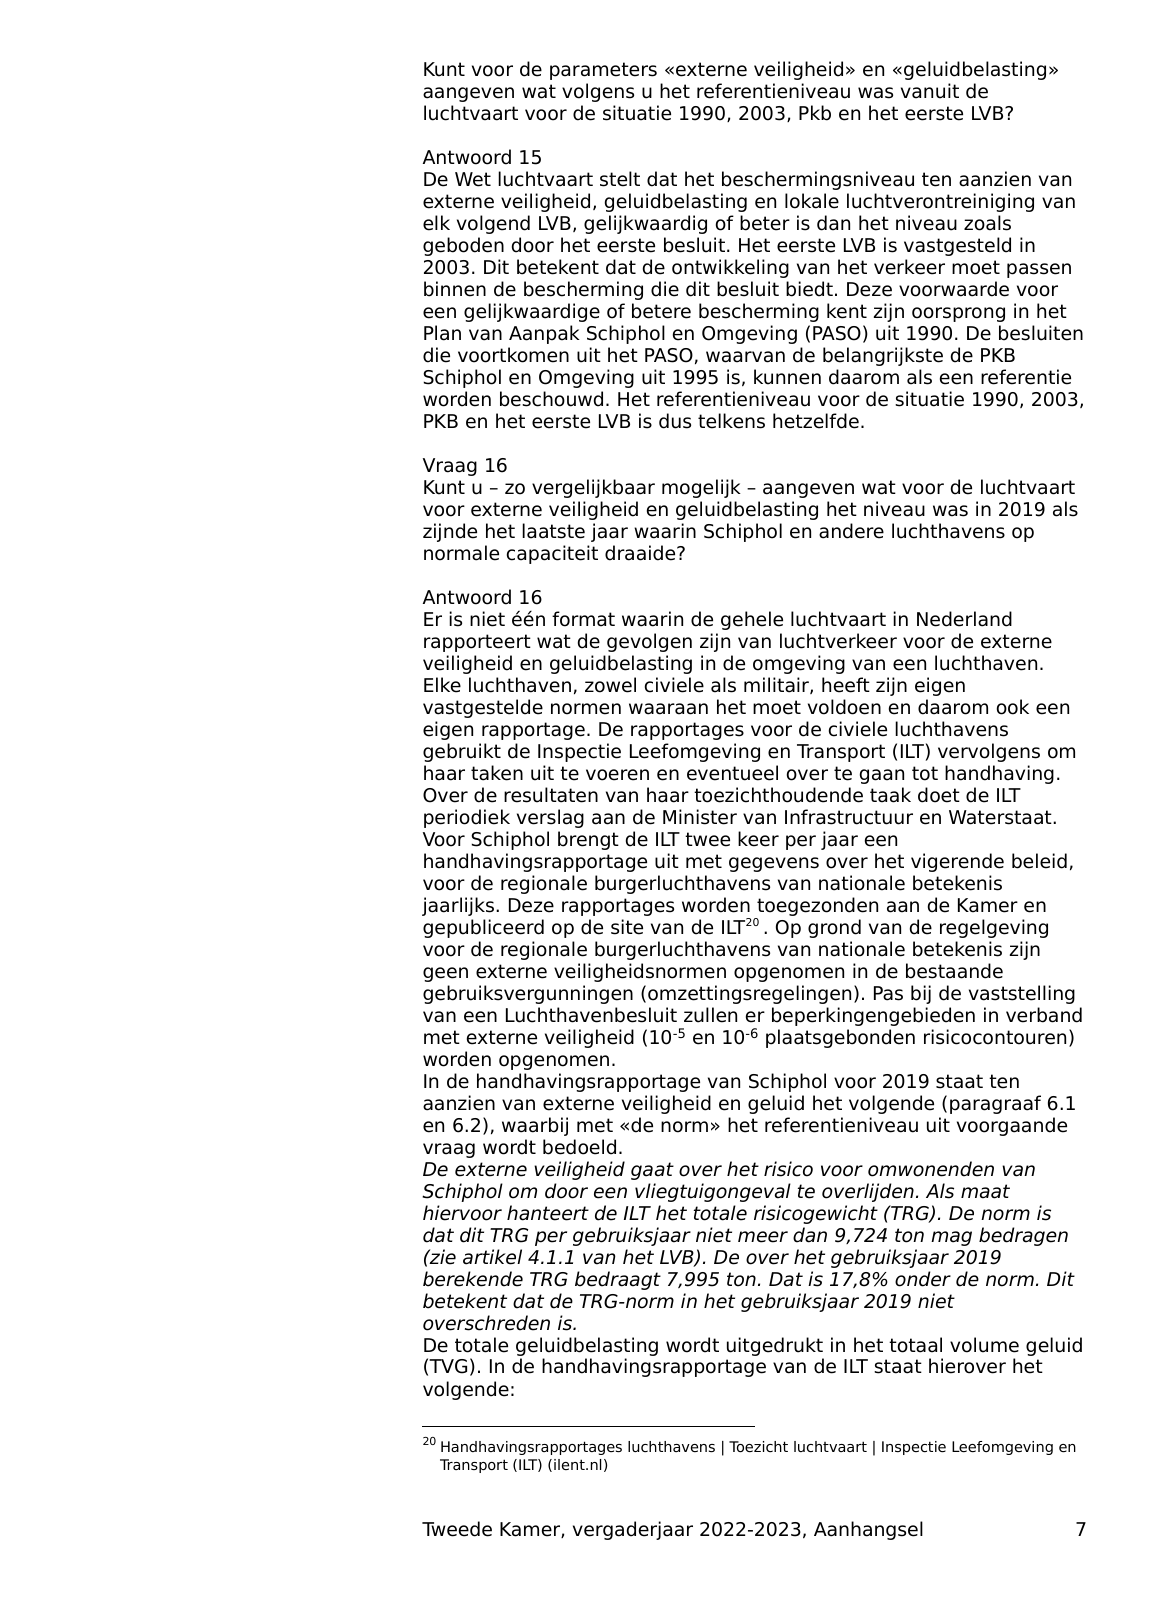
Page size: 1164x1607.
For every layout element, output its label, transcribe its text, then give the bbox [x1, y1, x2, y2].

text Kunt u – zo vergelijkbaar mogelijk – aangeven wat voor de luchtvaart voor externe veiligheid en geluidbelasting het niveau was in 2019 als zijnde het laatste jaar waarin Schiphol en andere luchthavens op normale capaciteit draaide? [422, 477, 1087, 565]
text Antwoord 15 [422, 147, 1087, 169]
text Antwoord 16 [422, 587, 1087, 609]
text De totale geluidbelasting wordt uitgedrukt in het totaal volume geluid (TVG). In de handhavingsrapportage van de ILT staat hierover het volgende: [422, 1334, 1087, 1400]
text De externe veiligheid gaat over het risico voor omwonenden van Schiphol om door een vliegtuigongeval te overlijden. Als maat hiervoor hanteert de ILT het totale risicogewicht (TRG). De norm is dat dit TRG per gebruiksjaar niet meer dan 9,724 ton mag bedragen (zie artikel 4.1.1 van het LVB). De over het gebruiksjaar 2019 berekende TRG bedraagt 7,995 ton. Dat is 17,8% onder de norm. Dit betekent dat de TRG-norm in het gebruiksjaar 2019 niet overschreden is. [422, 1159, 1087, 1334]
text Kunt voor de parameters «externe veiligheid» en «geluidbelasting» aangeven wat volgens u het referentieniveau was vanuit de luchtvaart voor de situatie 1990, 2003, Pkb en het eerste LVB? [422, 59, 1087, 125]
text Vraag 16 [422, 455, 1087, 477]
text Handhavingsrapportages luchthavens | Toezicht luchtvaart | Inspectie Leefomgeving en Transport (ILT) (ilent.nl) [422, 1435, 1087, 1474]
text Er is niet één format waarin de gehele luchtvaart in Nederland rapporteert wat de gevolgen zijn van luchtverkeer voor de externe veiligheid en geluidbelasting in de omgeving van een luchthaven. Elke luchthaven, zowel civiele als militair, heeft zijn eigen vastgestelde normen waaraan het moet voldoen en daarom ook een eigen rapportage. De rapportages voor de civiele luchthavens gebruikt de Inspectie Leefomgeving en Transport (ILT) vervolgens om haar taken uit te voeren en eventueel over te gaan tot handhaving. Over de resultaten van haar toezichthoudende taak doet de ILT periodiek verslag aan de Minister van Infrastructuur en Waterstaat. Voor Schiphol brengt de ILT twee keer per jaar een handhavingsrapportage uit met gegevens over het vigerende beleid, voor de regionale burgerluchthavens van nationale betekenis jaarlijks. Deze rapportages worden toegezonden aan de Kamer en gepubliceerd op de site van de ILT. Op grond van de regelgeving voor de regionale burgerluchthavens van nationale betekenis zijn geen externe veiligheidsnormen opgenomen in de bestaande gebruiksvergunningen (omzettingsregelingen). Pas bij de vaststelling van een Luchthavenbesluit zullen er beperkingengebieden in verband met externe veiligheid (10-5 en 10-6 plaatsgebonden risicocontouren) worden opgenomen. [422, 609, 1087, 1071]
text De Wet luchtvaart stelt dat het beschermingsniveau ten aanzien van externe veiligheid, geluidbelasting en lokale luchtverontreiniging van elk volgend LVB, gelijkwaardig of beter is dan het niveau zoals geboden door het eerste besluit. Het eerste LVB is vastgesteld in 2003. Dit betekent dat de ontwikkeling van het verkeer moet passen binnen de bescherming die dit besluit biedt. Deze voorwaarde voor een gelijkwaardige of betere bescherming kent zijn oorsprong in het Plan van Aanpak Schiphol en Omgeving (PASO) uit 1990. De besluiten die voortkomen uit het PASO, waarvan de belangrijkste de PKB Schiphol en Omgeving uit 1995 is, kunnen daarom als een referentie worden beschouwd. Het referentieniveau voor de situatie 1990, 2003, PKB en het eerste LVB is dus telkens hetzelfde. [422, 169, 1087, 433]
text In de handhavingsrapportage van Schiphol voor 2019 staat ten aanzien van externe veiligheid en geluid het volgende (paragraaf 6.1 en 6.2), waarbij met «de norm» het referentieniveau uit voorgaande vraag wordt bedoeld. [422, 1071, 1087, 1159]
